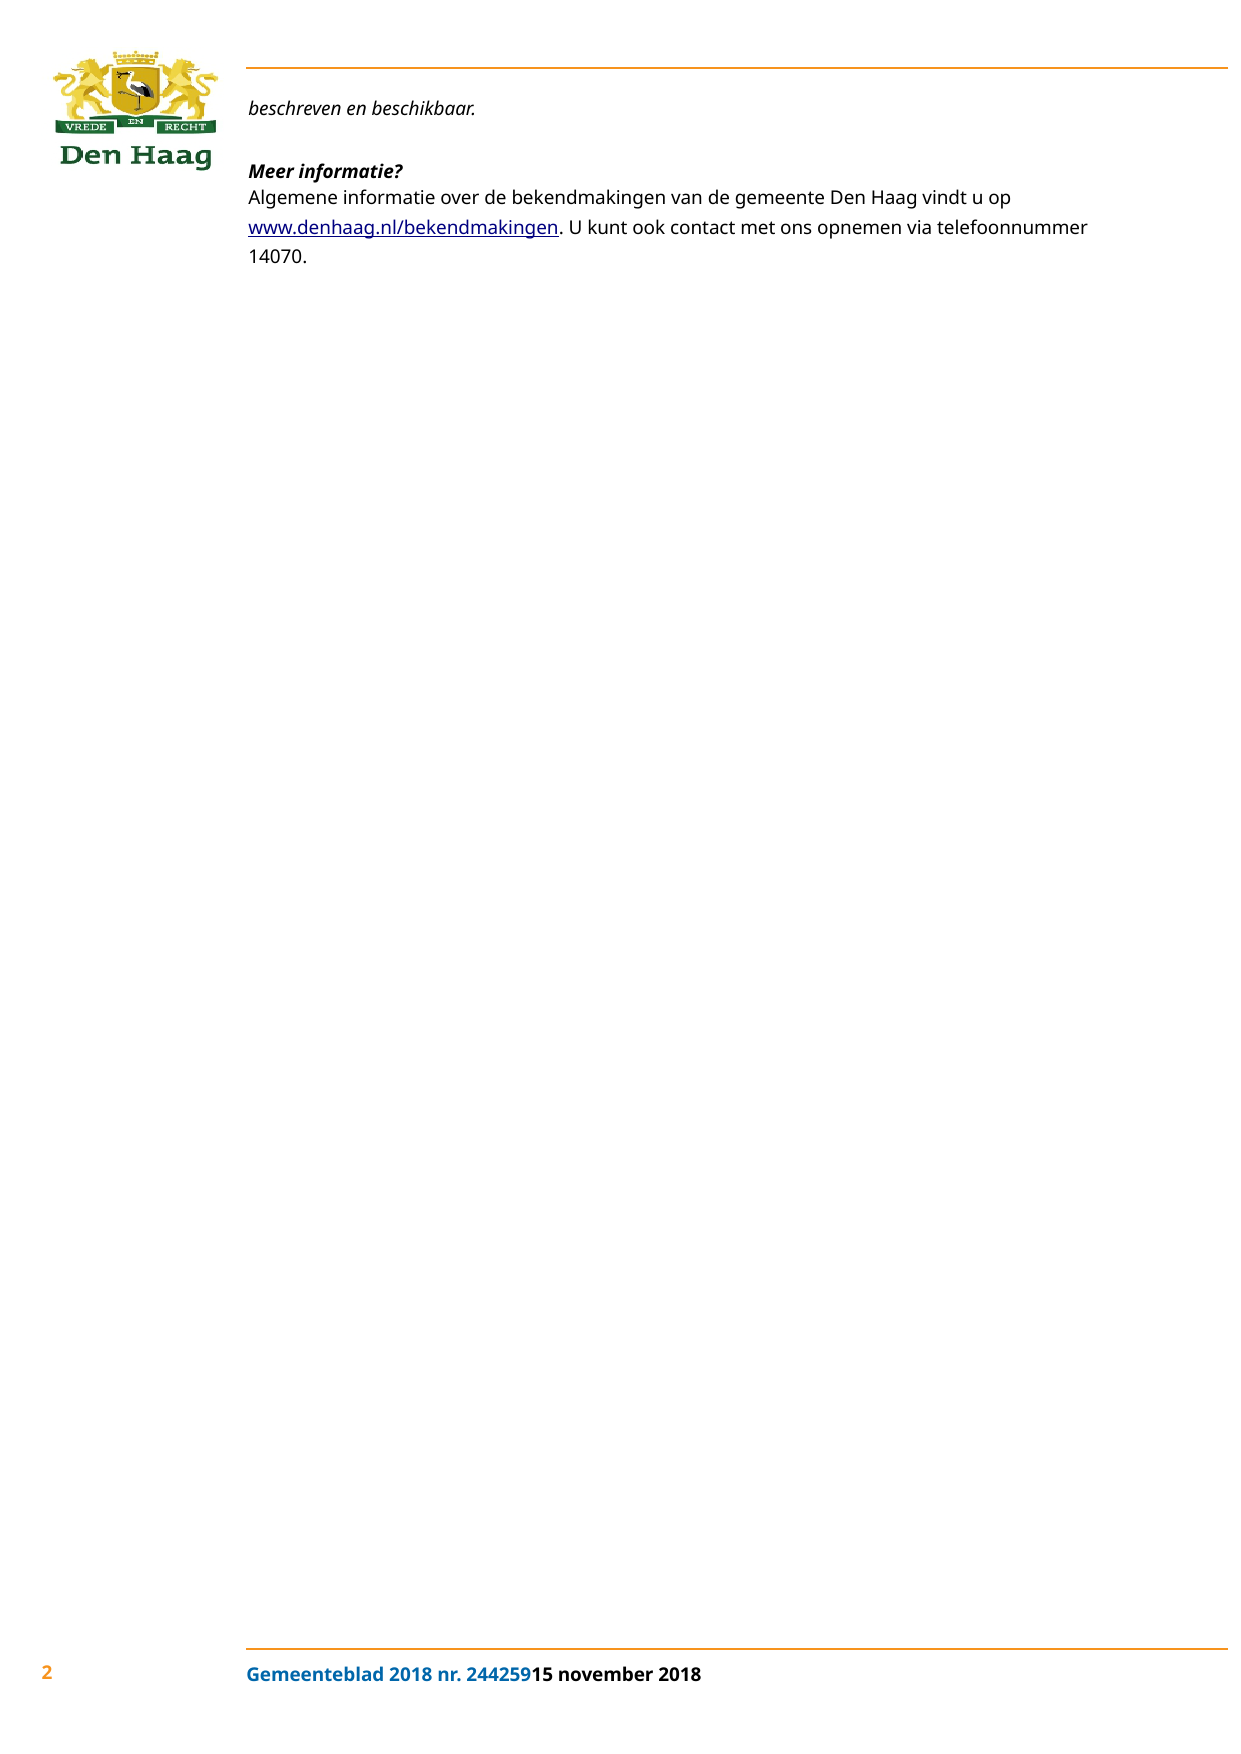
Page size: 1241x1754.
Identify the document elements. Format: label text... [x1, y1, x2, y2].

text Algemene informatie over de bekendmakingen van de gemeente Den Haag vindt u op www.denhaag.nl/bekendmakingen. U kunt ook contact met ons opnemen via telefoonnummer 14070. [248, 184, 1152, 269]
text Meer informatie? [248, 159, 1152, 184]
picture [41, 47, 231, 172]
text beschreven en beschikbaar. [248, 95, 1152, 121]
